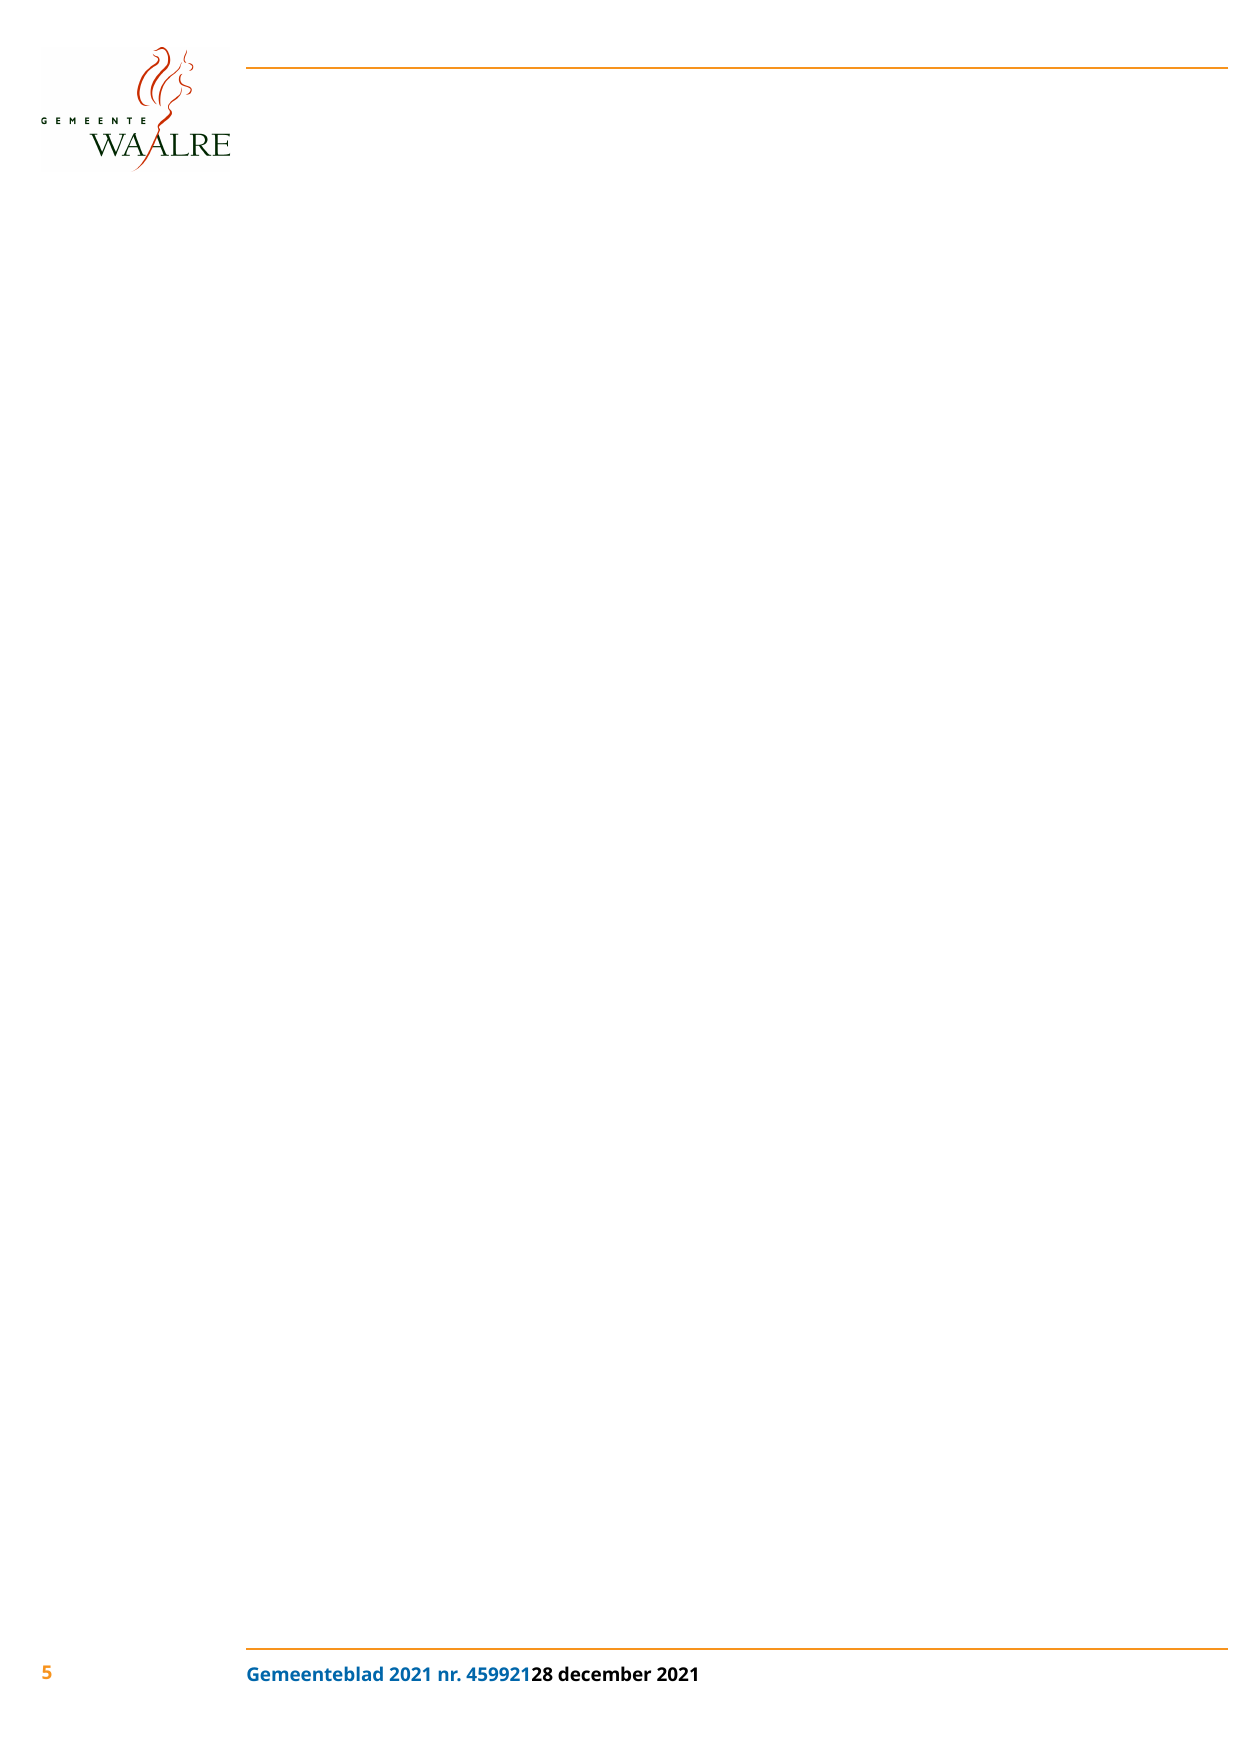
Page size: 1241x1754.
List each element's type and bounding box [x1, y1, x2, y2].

picture [41, 47, 231, 172]
